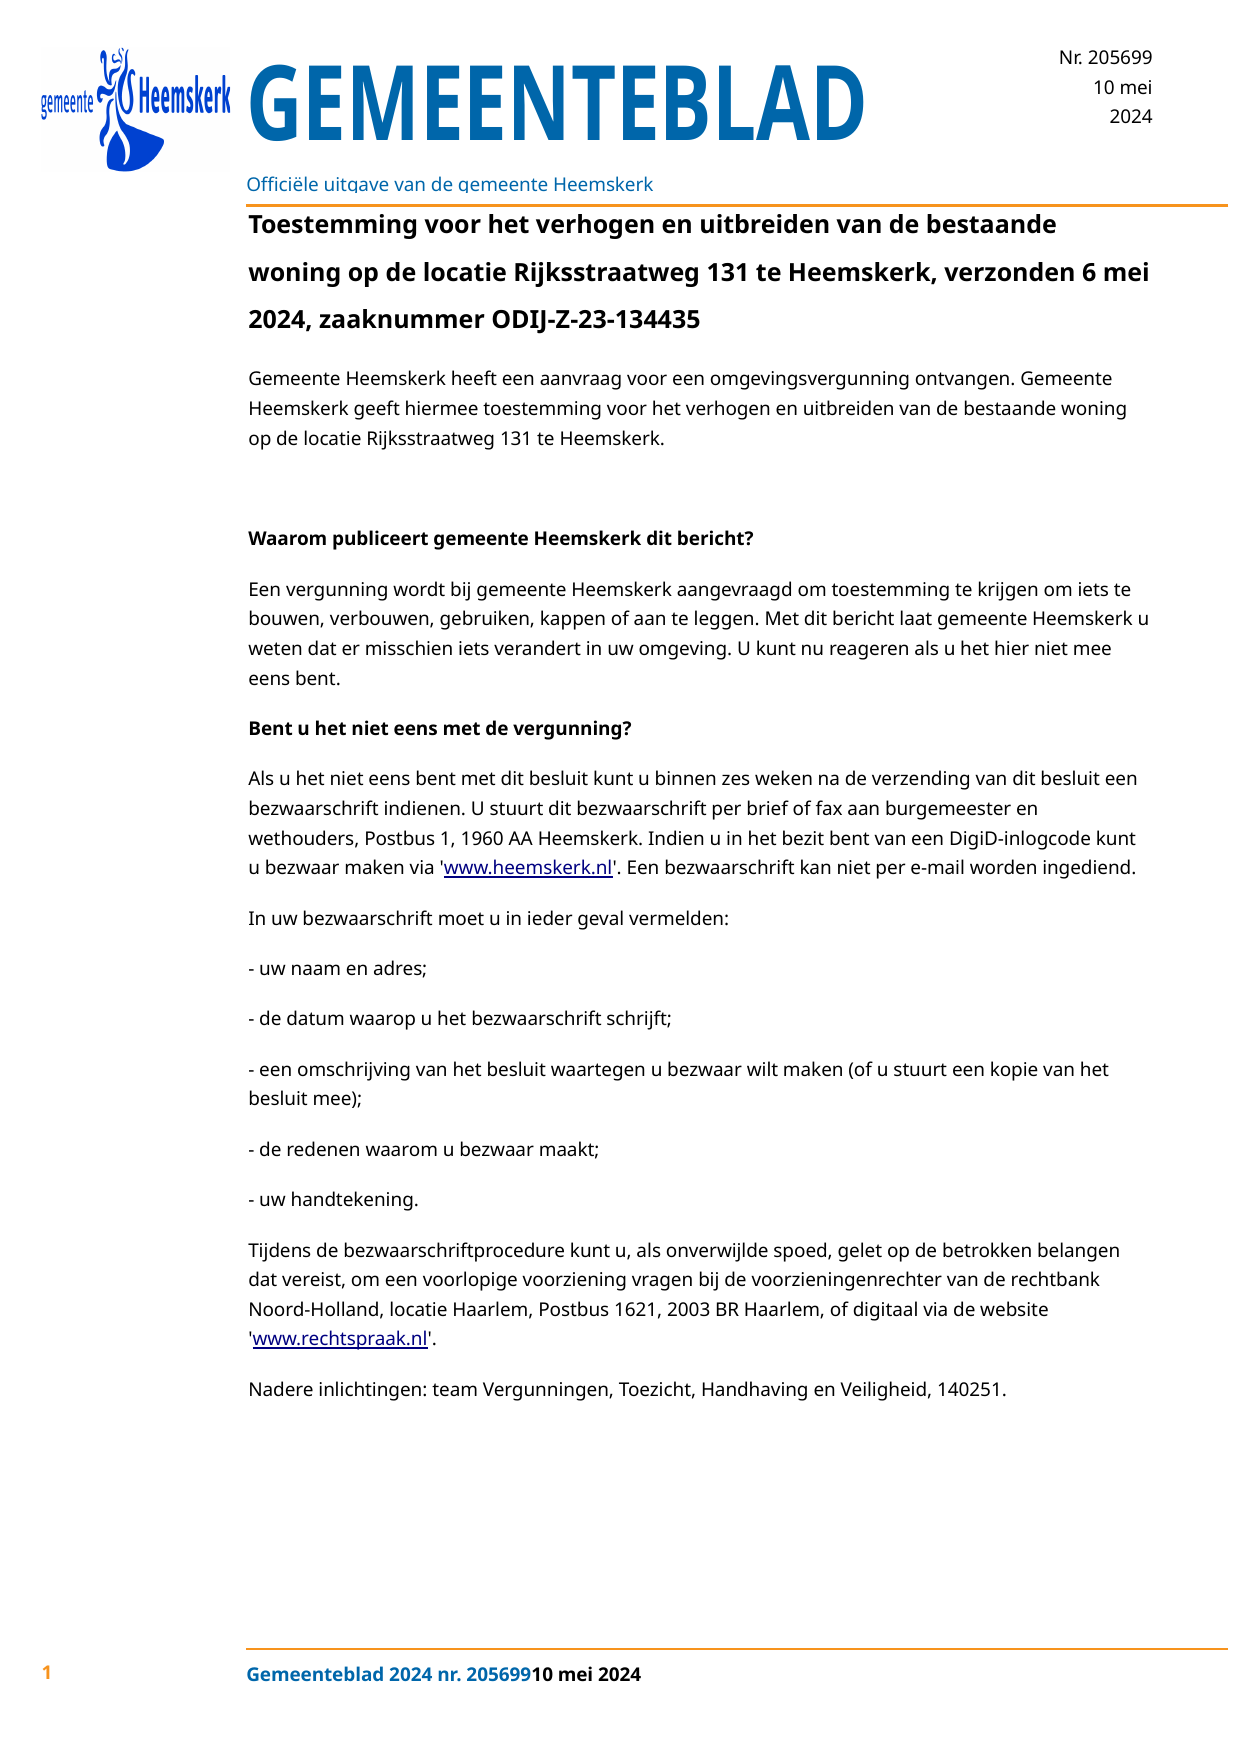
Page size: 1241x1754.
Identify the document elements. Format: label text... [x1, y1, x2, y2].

text In uw bezwaarschrift moet u in ieder geval vermelden: [248, 905, 1152, 930]
text Als u het niet eens bent met dit besluit kunt u binnen zes weken na de verzending van dit besluit een bezwaarschrift indienen. U stuurt dit bezwaarschrift per brief of fax aan burgemeester en wethouders, Postbus 1, 1960 AA Heemskerk. Indien u in het bezit bent van een DigiD-inlogcode kunt u bezwaar maken via 'www.heemskerk.nl'. Een bezwaarschrift kan niet per e-mail worden ingediend. [248, 766, 1152, 880]
text - uw handtekening. [248, 1186, 1152, 1212]
text - uw naam en adres; [248, 955, 1152, 981]
text Gemeente Heemskerk heeft een aanvraag voor een omgevingsvergunning ontvangen. Gemeente Heemskerk geeft hiermee toestemming voor het verhogen en uitbreiden van de bestaande woning op de locatie Rijksstraatweg 131 te Heemskerk. [248, 366, 1152, 450]
text - de datum waarop u het bezwaarschrift schrijft; [248, 1006, 1152, 1031]
text Waarom publiceert gemeente Heemskerk dit bericht? [248, 526, 1152, 551]
text Nadere inlichtingen: team Vergunningen, Toezicht, Handhaving en Veiligheid, 140251. [248, 1376, 1152, 1402]
text - een omschrijving van het besluit waartegen u bezwaar wilt maken (of u stuurt een kopie van het besluit mee); [248, 1056, 1152, 1111]
text Tijdens de bezwaarschriftprocedure kunt u, als onverwijlde spoed, gelet op de betrokken belangen dat vereist, om een voorlopige voorziening vragen bij de voorzieningenrechter van de rechtbank Noord-Holland, locatie Haarlem, Postbus 1621, 2003 BR Haarlem, of digitaal via de website 'www.rechtspraak.nl'. [248, 1237, 1152, 1351]
text Een vergunning wordt bij gemeente Heemskerk aangevraagd om toestemming te krijgen om iets te bouwen, verbouwen, gebruiken, kappen of aan te leggen. Met dit bericht laat gemeente Heemskerk u weten dat er misschien iets verandert in uw omgeving. U kunt nu reageren als u het hier niet mee eens bent. [248, 576, 1152, 690]
text - de redenen waarom u bezwaar maakt; [248, 1136, 1152, 1162]
text Bent u het niet eens met de vergunning? [248, 715, 1152, 741]
text Toestemming voor het verhogen en uitbreiden van de bestaande woning op de locatie Rijksstraatweg 131 te Heemskerk, verzonden 6 mei 2024, zaaknummer ODIJ-Z-23-134435 [248, 207, 1152, 336]
picture [41, 47, 231, 172]
